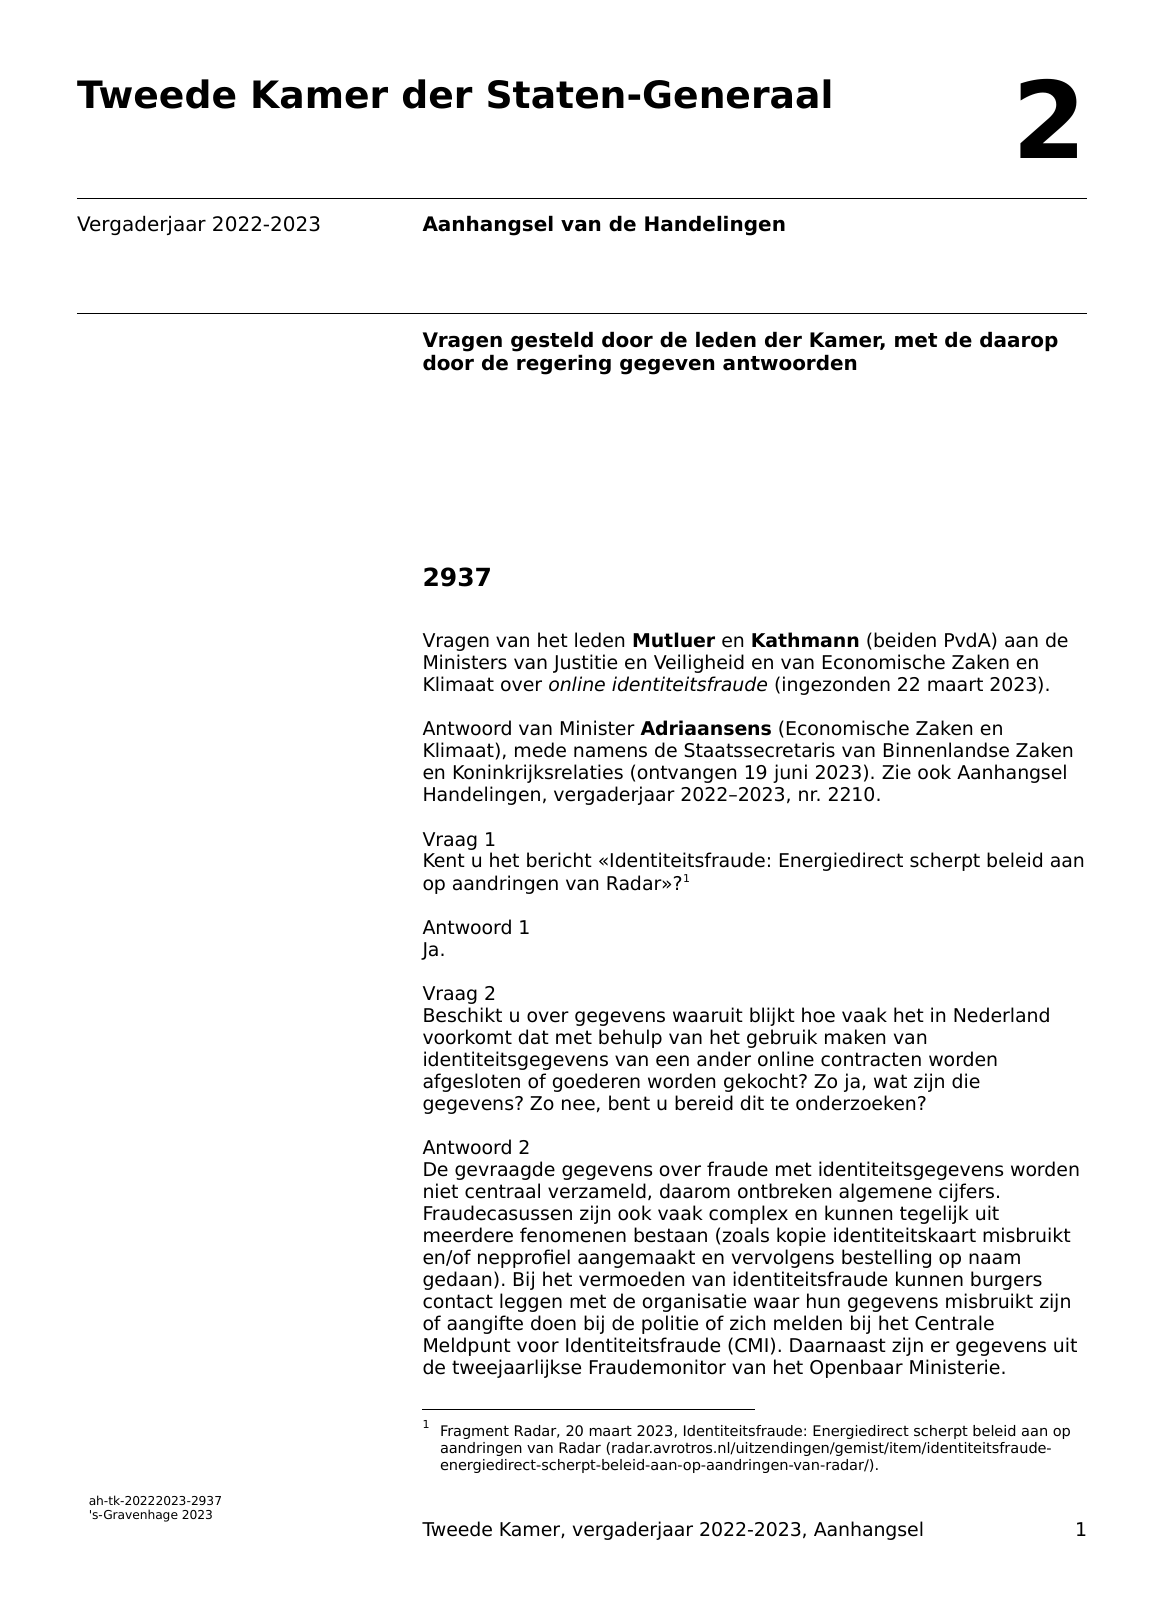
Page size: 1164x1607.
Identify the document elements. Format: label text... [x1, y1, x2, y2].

text Fragment Radar, 20 maart 2023, Identiteitsfraude: Energiedirect scherpt beleid aan op aandringen van Radar (radar.avrotros.nl/uitzendingen/gemist/item/identiteitsfraude-energiedirect-scherpt-beleid-aan-op-aandringen-van-radar/). [422, 1418, 1087, 1474]
text Ja. [422, 938, 1087, 961]
table_cell [77, 314, 422, 375]
text Antwoord 1 [422, 917, 1087, 938]
text Vraag 2 [422, 983, 1087, 1005]
table_header 2 [886, 59, 1087, 198]
table_cell Aanhangsel van de Handelingen [422, 199, 1087, 313]
text Beschikt u over gegevens waaruit blijkt hoe vaak het in Nederland voorkomt dat met behulp van het gebruik maken van identiteitsgegevens van een ander online contracten worden afgesloten of goederen worden gekocht? Zo ja, wat zijn die gegevens? Zo nee, bent u bereid dit te onderzoeken? [422, 1005, 1087, 1114]
text 's-Gravenhage 2023 [88, 1508, 323, 1522]
text ah-tk-20222023-2937 [88, 1494, 323, 1508]
text Kent u het bericht «Identiteitsfraude: Energiedirect scherpt beleid aan op aandringen van Radar»? [422, 850, 1087, 894]
text 2937 [422, 563, 1087, 592]
text Antwoord 2 [422, 1137, 1087, 1159]
table_header Tweede Kamer der Staten-Generaal [77, 59, 886, 198]
table_cell Vergaderjaar 2022-2023 [77, 199, 422, 313]
text Vraag 1 [422, 828, 1087, 850]
text Vragen van het leden Mutluer en Kathmann (beiden PvdA) aan de Ministers van Justitie en Veiligheid en van Economische Zaken en Klimaat over online identiteitsfraude (ingezonden 22 maart 2023). [422, 630, 1087, 696]
text De gevraagde gegevens over fraude met identiteitsgegevens worden niet centraal verzameld, daarom ontbreken algemene cijfers. Fraudecasussen zijn ook vaak complex en kunnen tegelijk uit meerdere fenomenen bestaan (zoals kopie identiteitskaart misbruikt en/of nepprofiel aangemaakt en vervolgens bestelling op naam gedaan). Bij het vermoeden van identiteitsfraude kunnen burgers contact leggen met de organisatie waar hun gegevens misbruikt zijn of aangifte doen bij de politie of zich melden bij het Centrale Meldpunt voor Identiteitsfraude (CMI). Daarnaast zijn er gegevens uit de tweejaarlijkse Fraudemonitor van het Openbaar Ministerie. [422, 1159, 1087, 1378]
text Antwoord van Minister Adriaansens (Economische Zaken en Klimaat), mede namens de Staatssecretaris van Binnenlandse Zaken en Koninkrijksrelaties (ontvangen 19 juni 2023). Zie ook Aanhangsel Handelingen, vergaderjaar 2022–2023, nr. 2210. [422, 718, 1087, 806]
table_cell Vragen gesteld door de leden der Kamer, met de daarop door de regering gegeven antwoorden [422, 314, 1087, 375]
